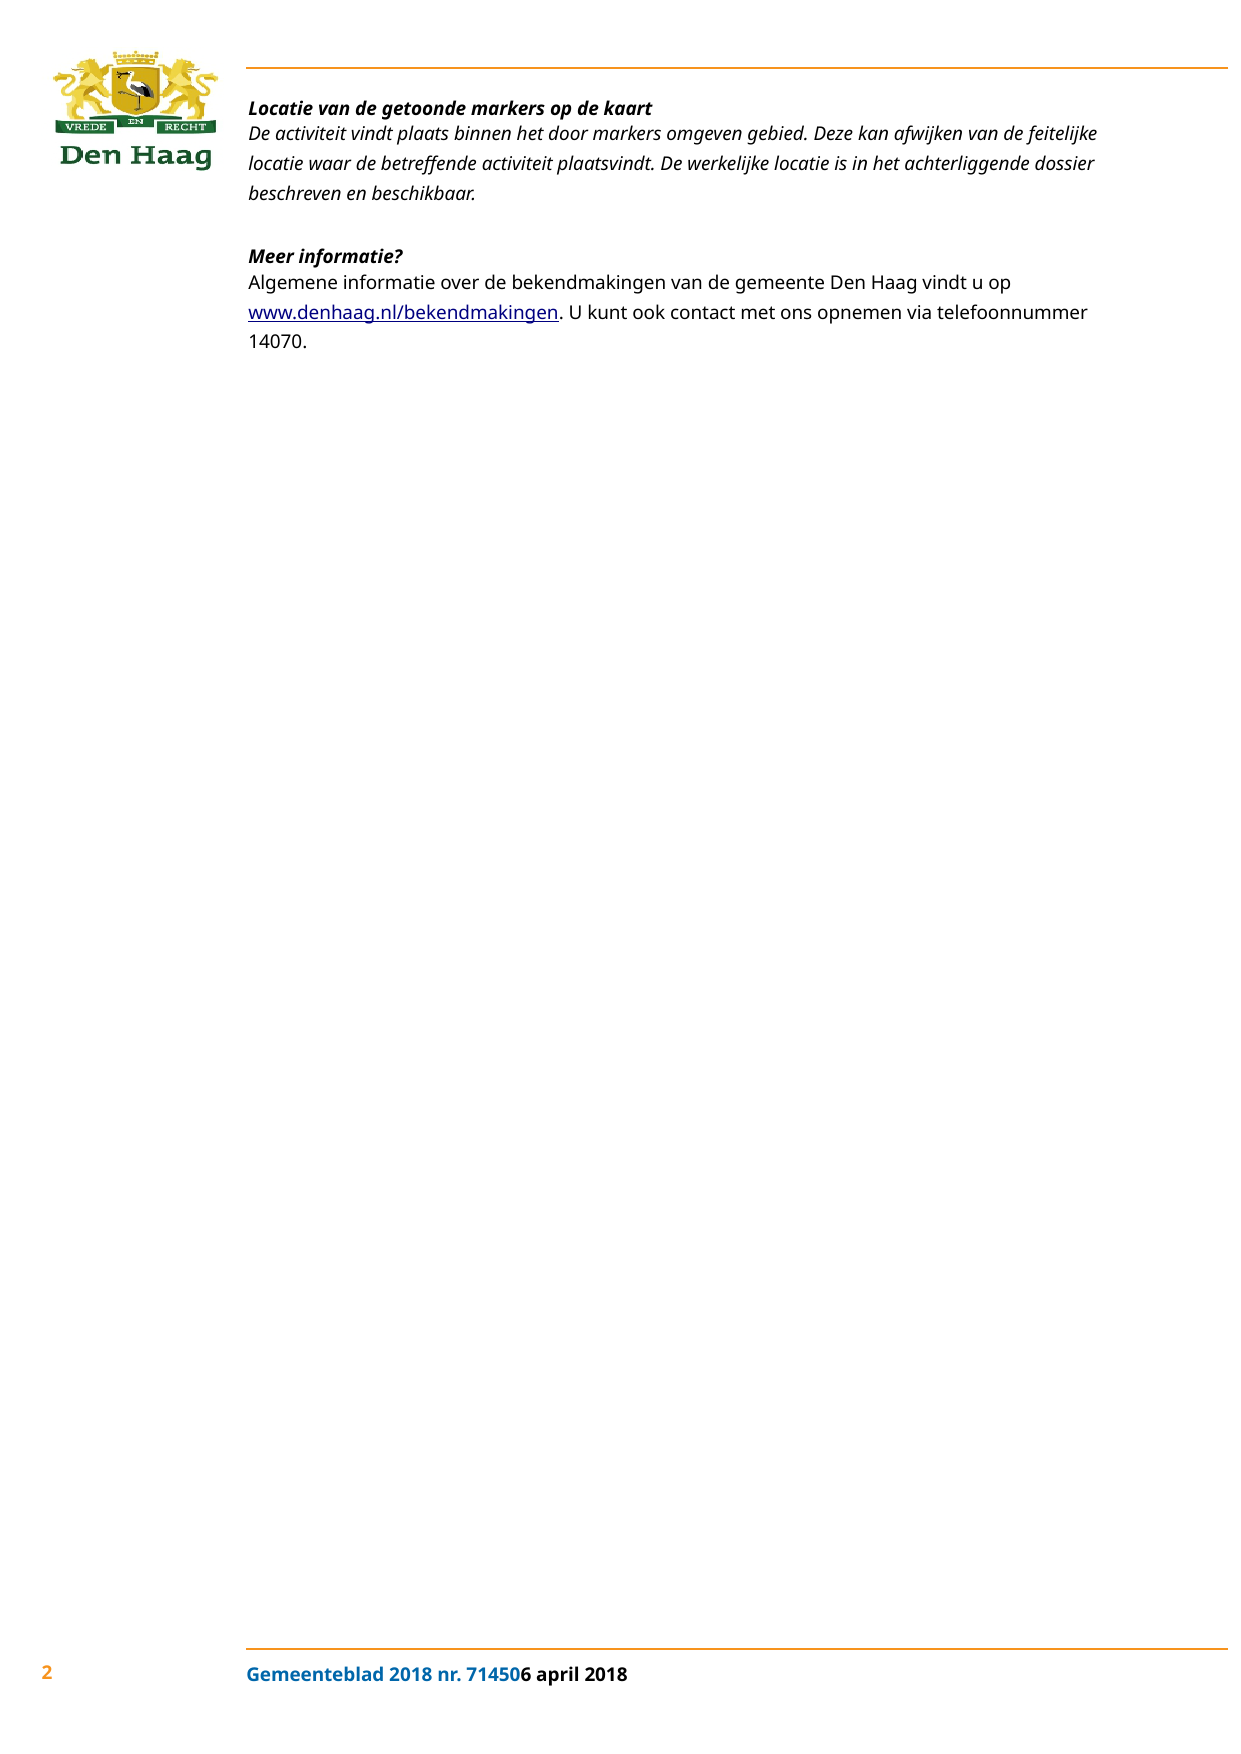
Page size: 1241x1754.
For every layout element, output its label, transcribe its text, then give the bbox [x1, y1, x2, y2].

text Algemene informatie over de bekendmakingen van de gemeente Den Haag vindt u op www.denhaag.nl/bekendmakingen. U kunt ook contact met ons opnemen via telefoonnummer 14070. [248, 269, 1152, 354]
text Locatie van de getoonde markers op de kaart [248, 95, 1152, 121]
text Meer informatie? [248, 244, 1152, 269]
picture [41, 47, 231, 172]
text De activiteit vindt plaats binnen het door markers omgeven gebied. Deze kan afwijken van de feitelijke locatie waar de betreffende activiteit plaatsvindt. De werkelijke locatie is in het achterliggende dossier beschreven en beschikbaar. [248, 121, 1152, 205]
